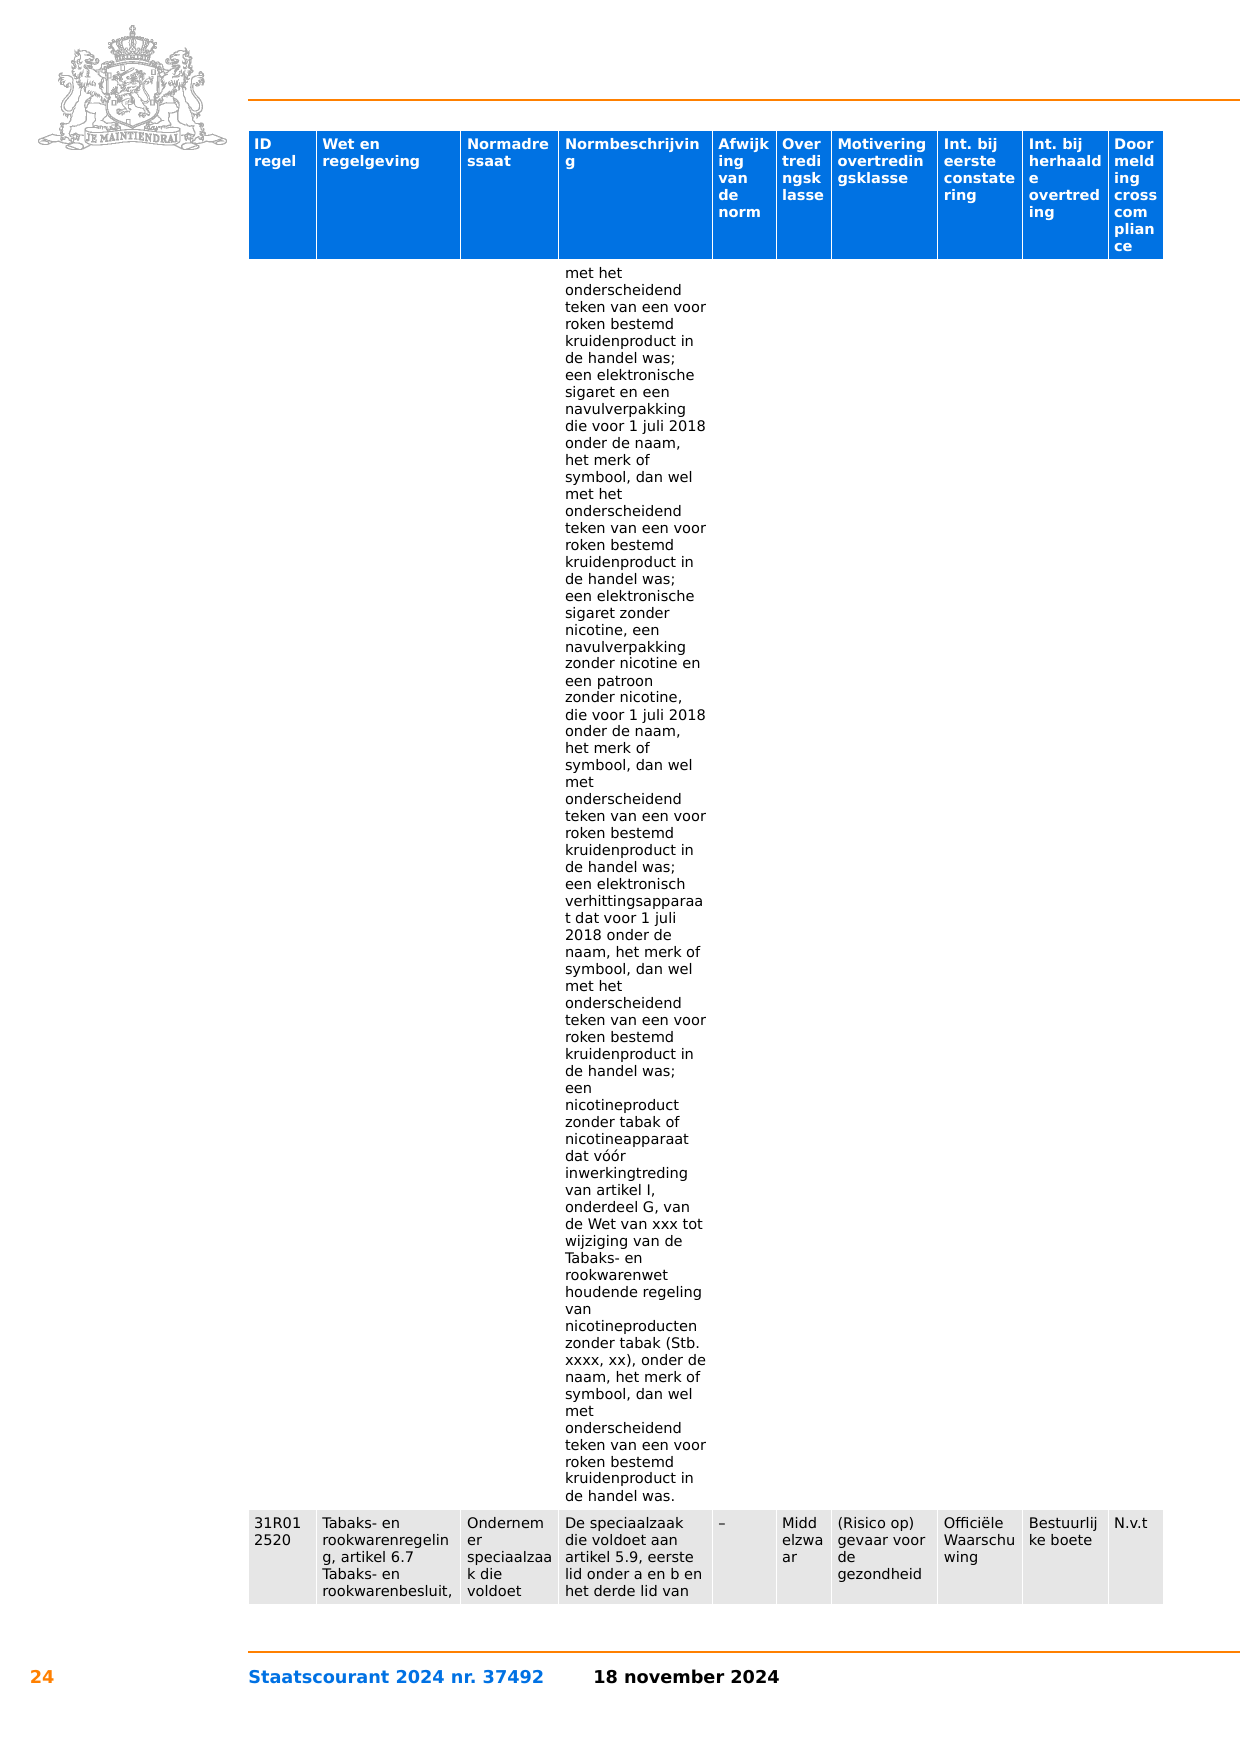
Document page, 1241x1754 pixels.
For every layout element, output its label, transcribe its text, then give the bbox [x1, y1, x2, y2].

table_cell met het onderscheidend teken van een voor roken bestemd kruidenproduct in de handel was; een elektronische sigaret en een navulverpakking die voor 1 juli 2018 onder de naam, het merk of symbool, dan wel met het onderscheidend teken van een voor roken bestemd kruidenproduct in de handel was; een elektronische sigaret zonder nicotine, een navulverpakking zonder nicotine en een patroon zonder nicotine, die voor 1 juli 2018 onder de naam, het merk of symbool, dan wel met onderscheidend teken van een voor roken bestemd kruidenproduct in de handel was; een elektronisch verhittingsapparaat dat voor 1 juli 2018 onder de naam, het merk of symbool, dan wel met het onderscheidend teken van een voor roken bestemd kruidenproduct in de handel was; een nicotineproduct zonder tabak of nicotineapparaat dat vóór inwerkingtreding van artikel I, onderdeel G, van de Wet van xxx tot wijziging van de Tabaks- en rookwarenwet houdende regeling van nicotineproducten zonder tabak (Stb. xxxx, xx), onder de naam, het merk of symbool, dan wel met onderscheidend teken van een voor roken bestemd kruidenproduct in de handel was. [559, 260, 712, 1509]
table_cell [832, 260, 937, 1509]
table_cell Bestuurlijke boete [1023, 1510, 1108, 1604]
picture [38, 25, 227, 150]
table_cell Middelzwaar [777, 1510, 831, 1604]
table_cell Officiële Waarschuwing [938, 1510, 1022, 1604]
table_header Afwijking van de norm [713, 131, 776, 259]
table_cell De speciaalzaak die voldoet aan artikel 5.9, eerste lid onder a en b en het derde lid van [559, 1510, 712, 1604]
table_header Int. bij eerste constatering [938, 131, 1022, 259]
table_cell 31R012520 [249, 1510, 316, 1604]
table_cell [1109, 260, 1163, 1509]
table_header Normadressaat [461, 131, 558, 259]
table_header Doormelding cross compliance [1109, 131, 1163, 259]
table_cell Ondernemer speciaalzaak die voldoet [461, 1510, 558, 1604]
table_cell (Risico op) gevaar voor de gezondheid [832, 1510, 937, 1604]
table_header Wet en regelgeving [317, 131, 460, 259]
table_cell Tabaks- en rookwarenregeling, artikel 6.7 Tabaks- en rookwarenbesluit, [317, 1510, 460, 1604]
table_header Normbeschrijving [559, 131, 712, 259]
table_header ID regel [249, 131, 316, 259]
table_header Overtredingsklasse [777, 131, 831, 259]
table_header Motivering overtredingsklasse [832, 131, 937, 259]
table_cell – [713, 1510, 776, 1604]
table_cell [1023, 260, 1108, 1509]
table_cell [777, 260, 831, 1509]
table_header Int. bij herhaalde overtreding [1023, 131, 1108, 259]
table_cell [713, 260, 776, 1509]
table_cell [461, 260, 558, 1509]
table_cell [249, 260, 316, 1509]
table_cell [317, 260, 460, 1509]
table_cell N.v.t [1109, 1510, 1163, 1604]
table_cell [938, 260, 1022, 1509]
